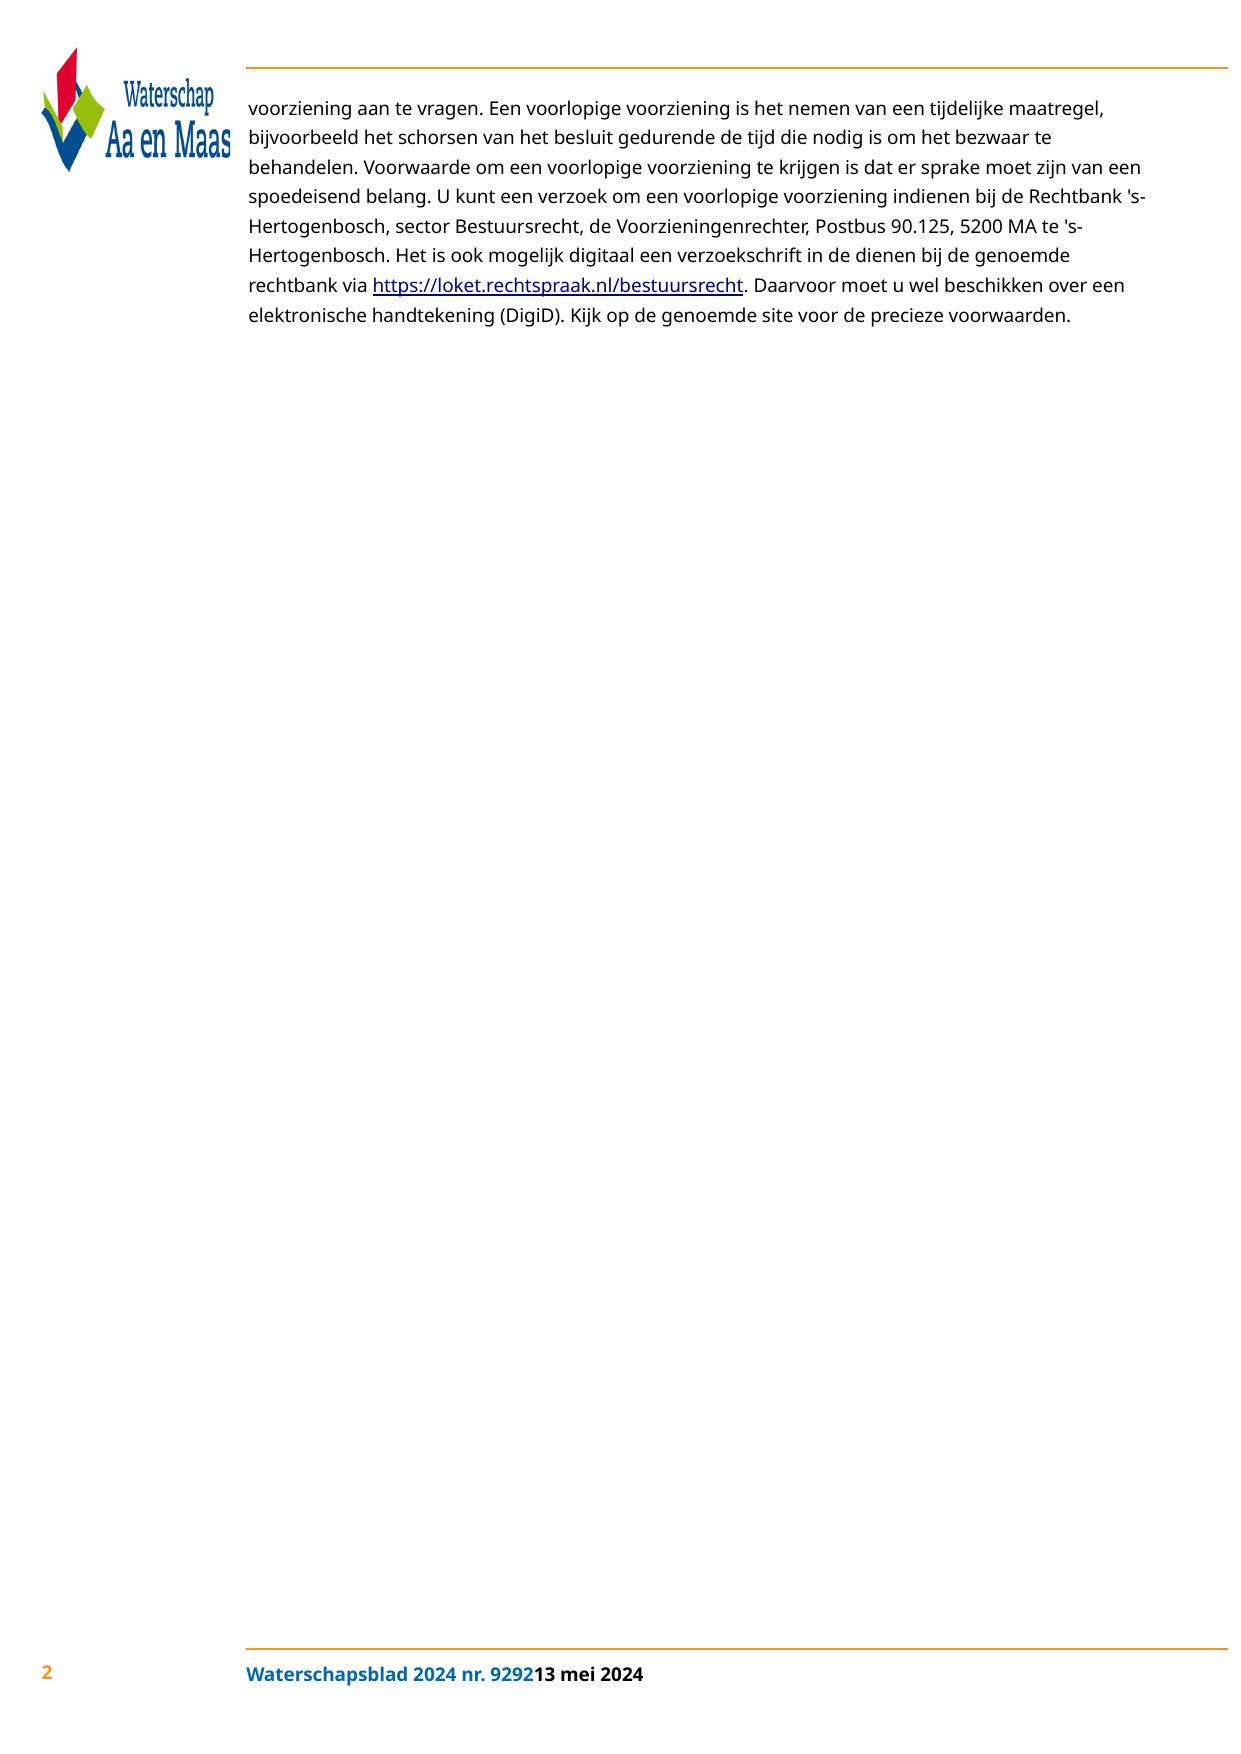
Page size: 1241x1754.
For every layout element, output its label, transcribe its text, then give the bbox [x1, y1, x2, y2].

text voorziening aan te vragen. Een voorlopige voorziening is het nemen van een tijdelijke maatregel, bijvoorbeeld het schorsen van het besluit gedurende de tijd die nodig is om het bezwaar te behandelen. Voorwaarde om een voorlopige voorziening te krijgen is dat er sprake moet zijn van een spoedeisend belang. U kunt een verzoek om een voorlopige voorziening indienen bij de Rechtbank 's-Hertogenbosch, sector Bestuursrecht, de Voorzieningenrechter, Postbus 90.125, 5200 MA te 's-Hertogenbosch. Het is ook mogelijk digitaal een verzoekschrift in de dienen bij de genoemde rechtbank via https://loket.rechtspraak.nl/bestuursrecht. Daarvoor moet u wel beschikken over een elektronische handtekening (DigiD). Kijk op de genoemde site voor de precieze voorwaarden. [248, 95, 1152, 328]
picture [41, 47, 231, 172]
